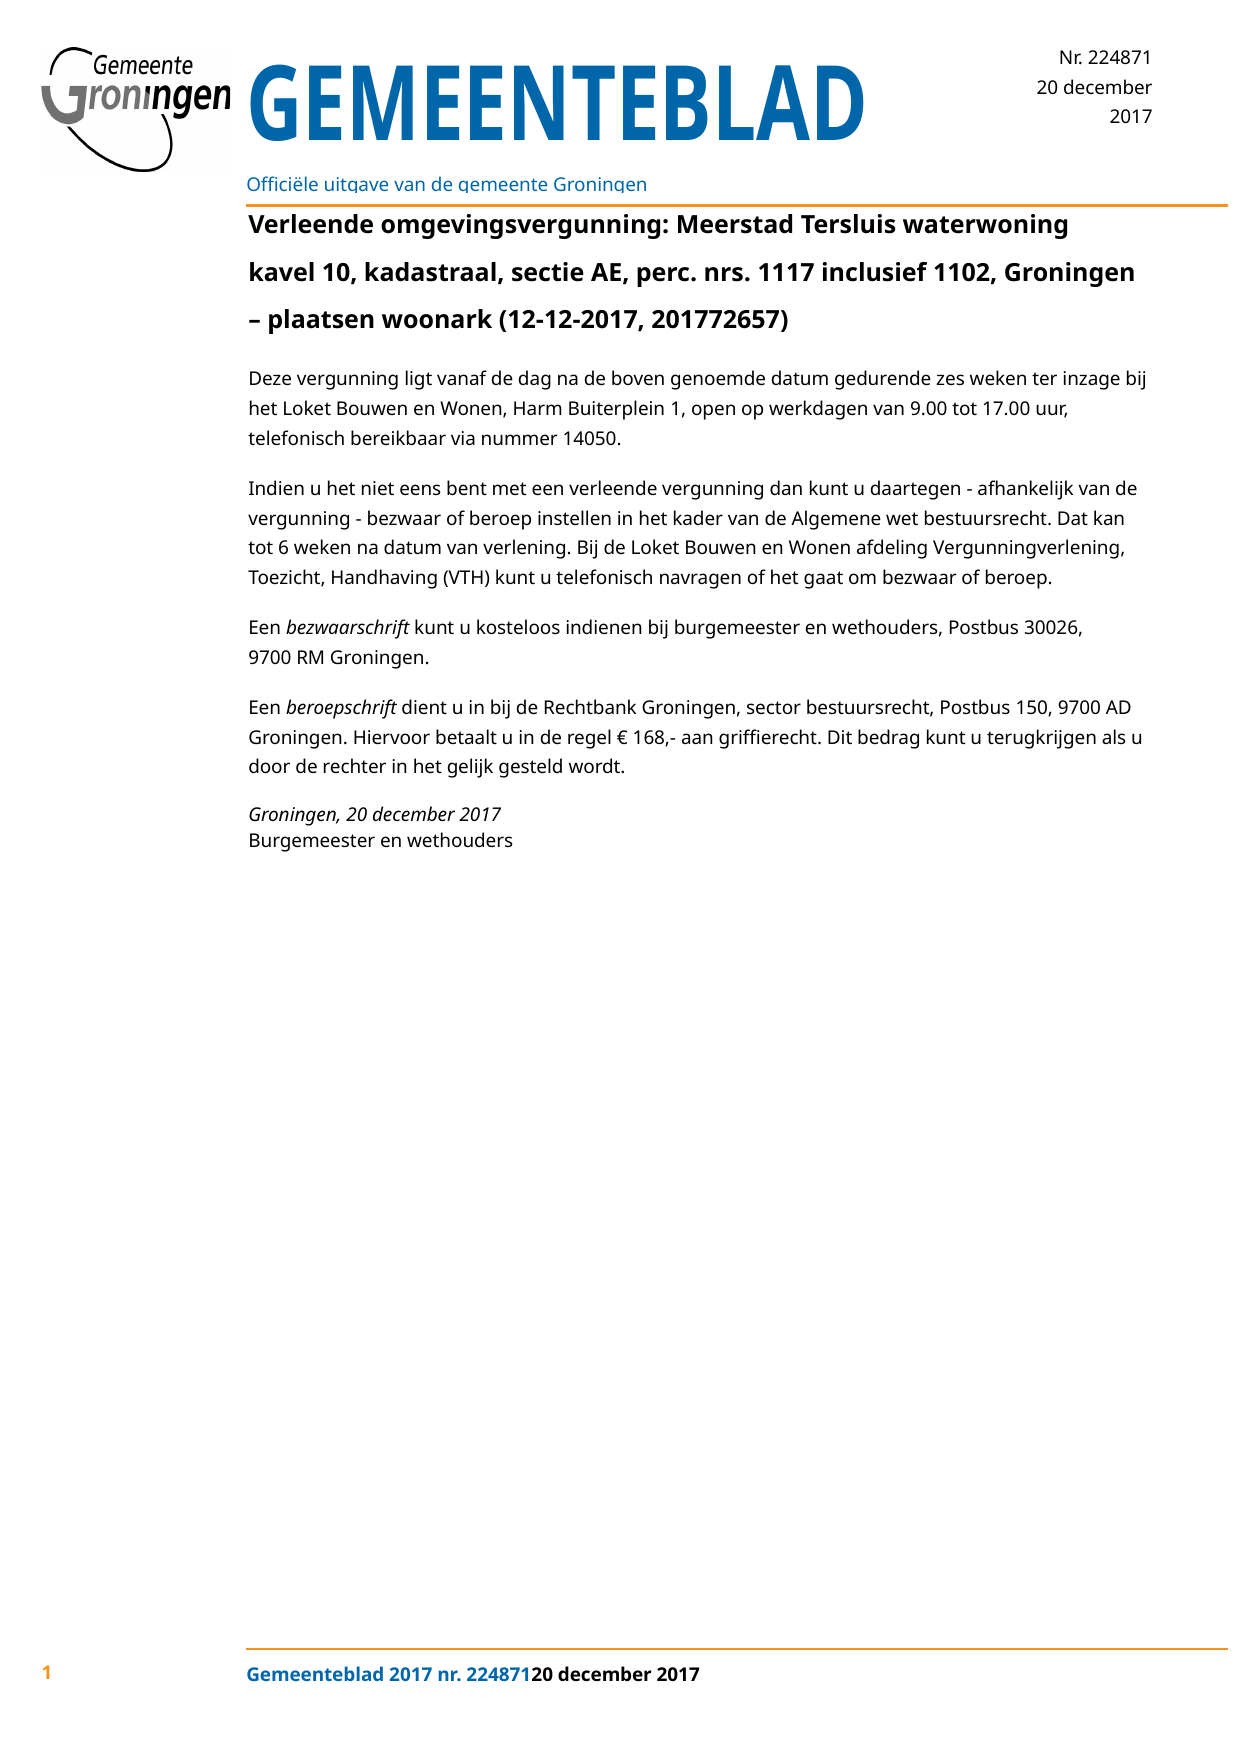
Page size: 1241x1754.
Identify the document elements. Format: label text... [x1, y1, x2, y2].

text Een beroepschrift dient u in bij de Rechtbank Groningen, sector bestuursrecht, Postbus 150, 9700 AD Groningen. Hiervoor betaalt u in de regel € 168,- aan griffierecht. Dit bedrag kunt u terugkrijgen als u door de rechter in het gelijk gesteld wordt. [248, 694, 1152, 779]
text Burgemeester en wethouders [248, 827, 1152, 853]
text Deze vergunning ligt vanaf de dag na de boven genoemde datum gedurende zes weken ter inzage bij het Loket Bouwen en Wonen, Harm Buiterplein 1, open op werkdagen van 9.00 tot 17.00 uur, telefonisch bereikbaar via nummer 14050. [248, 366, 1152, 450]
text Groningen, 20 december 2017 [248, 801, 1152, 827]
picture [41, 47, 231, 172]
text Een bezwaarschrift kunt u kosteloos indienen bij burgemeester en wethouders, Postbus 30026, 9700 RM Groningen. [248, 614, 1152, 669]
text Indien u het niet eens bent met een verleende vergunning dan kunt u daartegen - afhankelijk van de vergunning - bezwaar of beroep instellen in het kader van de Algemene wet bestuursrecht. Dat kan tot 6 weken na datum van verlening. Bij de Loket Bouwen en Wonen afdeling Vergunningverlening, Toezicht, Handhaving (VTH) kunt u telefonisch navragen of het gaat om bezwaar of beroep. [248, 475, 1152, 589]
text Verleende omgevingsvergunning: Meerstad Tersluis waterwoning kavel 10, kadastraal, sectie AE, perc. nrs. 1117 inclusief 1102, Groningen – plaatsen woonark (12-12-2017, 201772657) [248, 207, 1152, 336]
